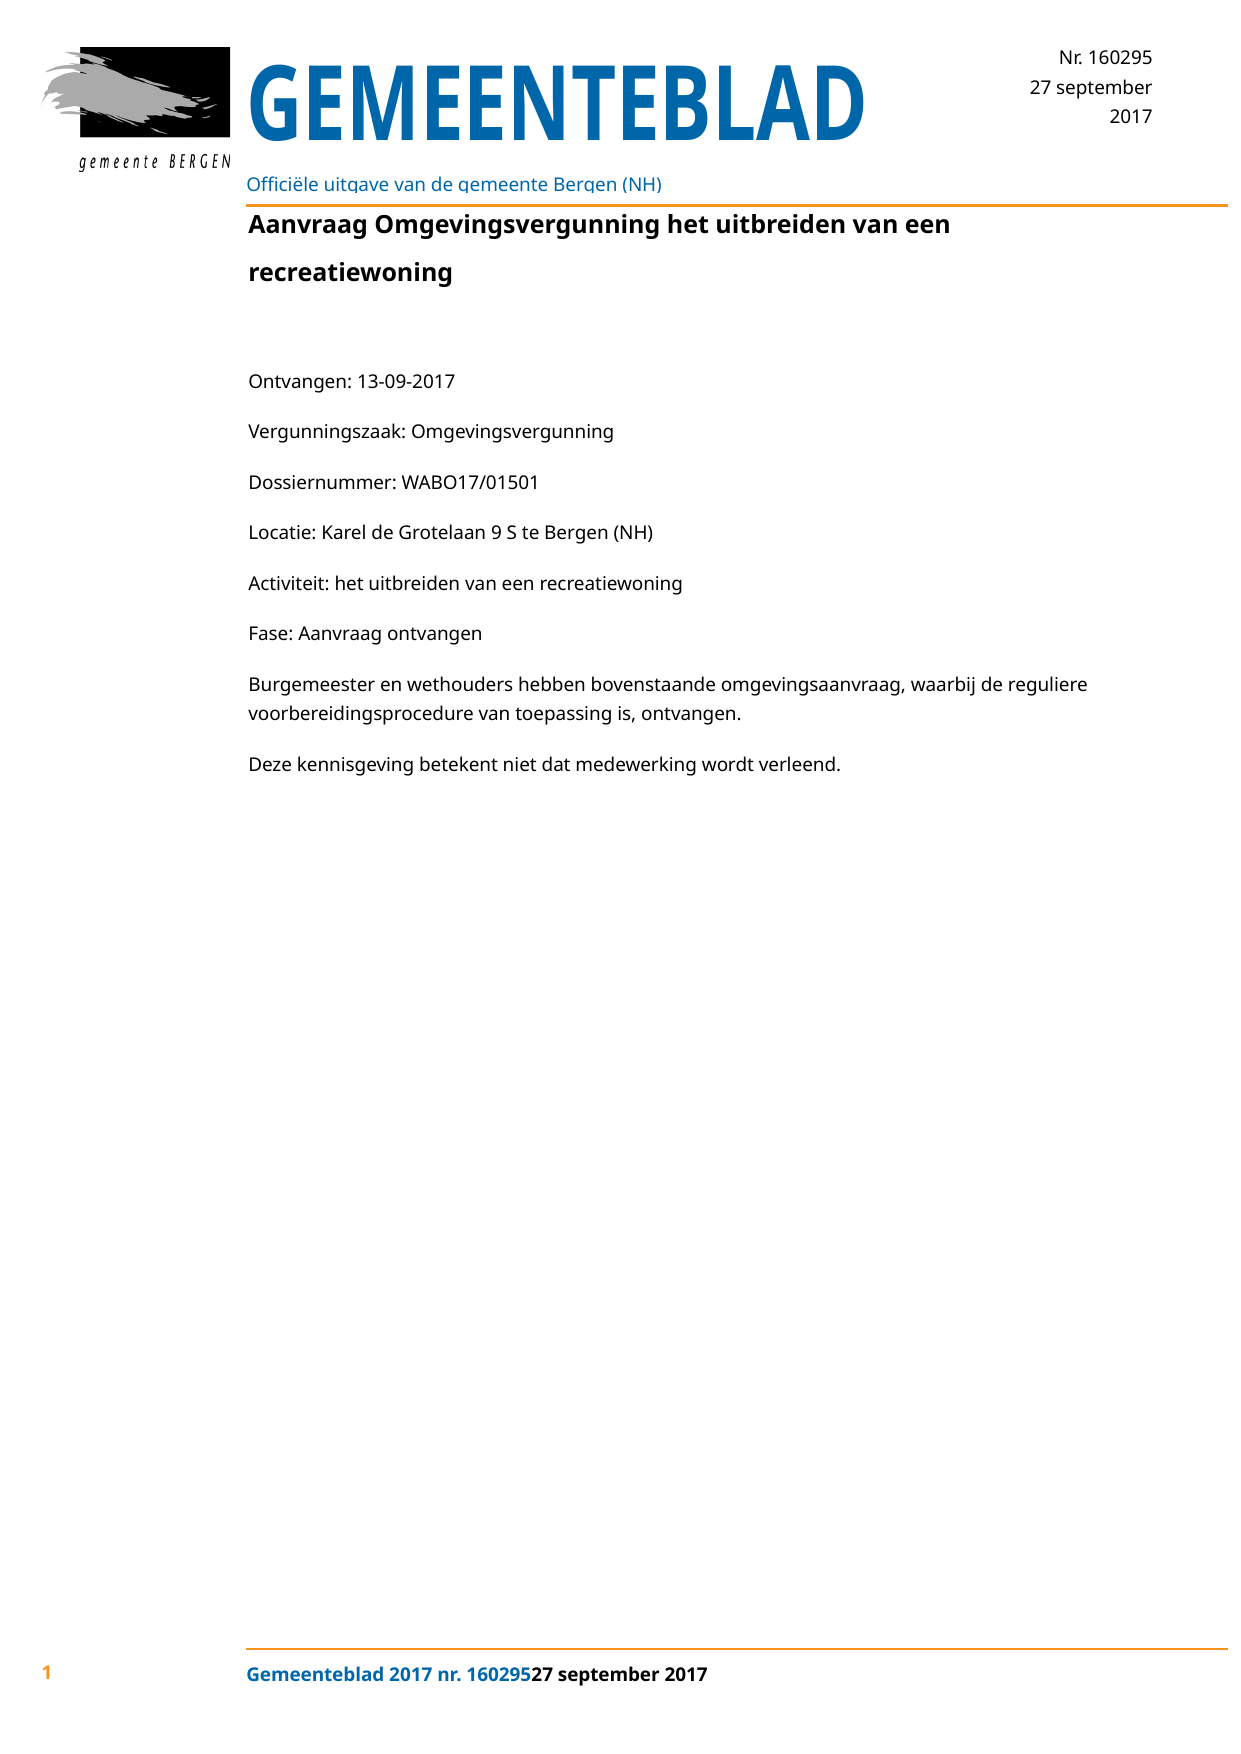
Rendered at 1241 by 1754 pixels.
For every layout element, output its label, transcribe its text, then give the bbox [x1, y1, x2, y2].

picture [41, 47, 231, 172]
text Activiteit: het uitbreiden van een recreatiewoning [248, 570, 1152, 596]
text Burgemeester en wethouders hebben bovenstaande omgevingsaanvraag, waarbij de reguliere voorbereidingsprocedure van toepassing is, ontvangen. [248, 671, 1152, 726]
text Aanvraag Omgevingsvergunning het uitbreiden van een recreatiewoning [248, 207, 1152, 288]
text Ontvangen: 13-09-2017 [248, 368, 1152, 394]
text Locatie: Karel de Grotelaan 9 S te Bergen (NH) [248, 519, 1152, 545]
text Vergunningszaak: Omgevingsvergunning [248, 419, 1152, 444]
text Dossiernummer: WABO17/01501 [248, 469, 1152, 495]
text Fase: Aanvraag ontvangen [248, 620, 1152, 646]
text Deze kennisgeving betekent niet dat medewerking wordt verleend. [248, 751, 1152, 777]
